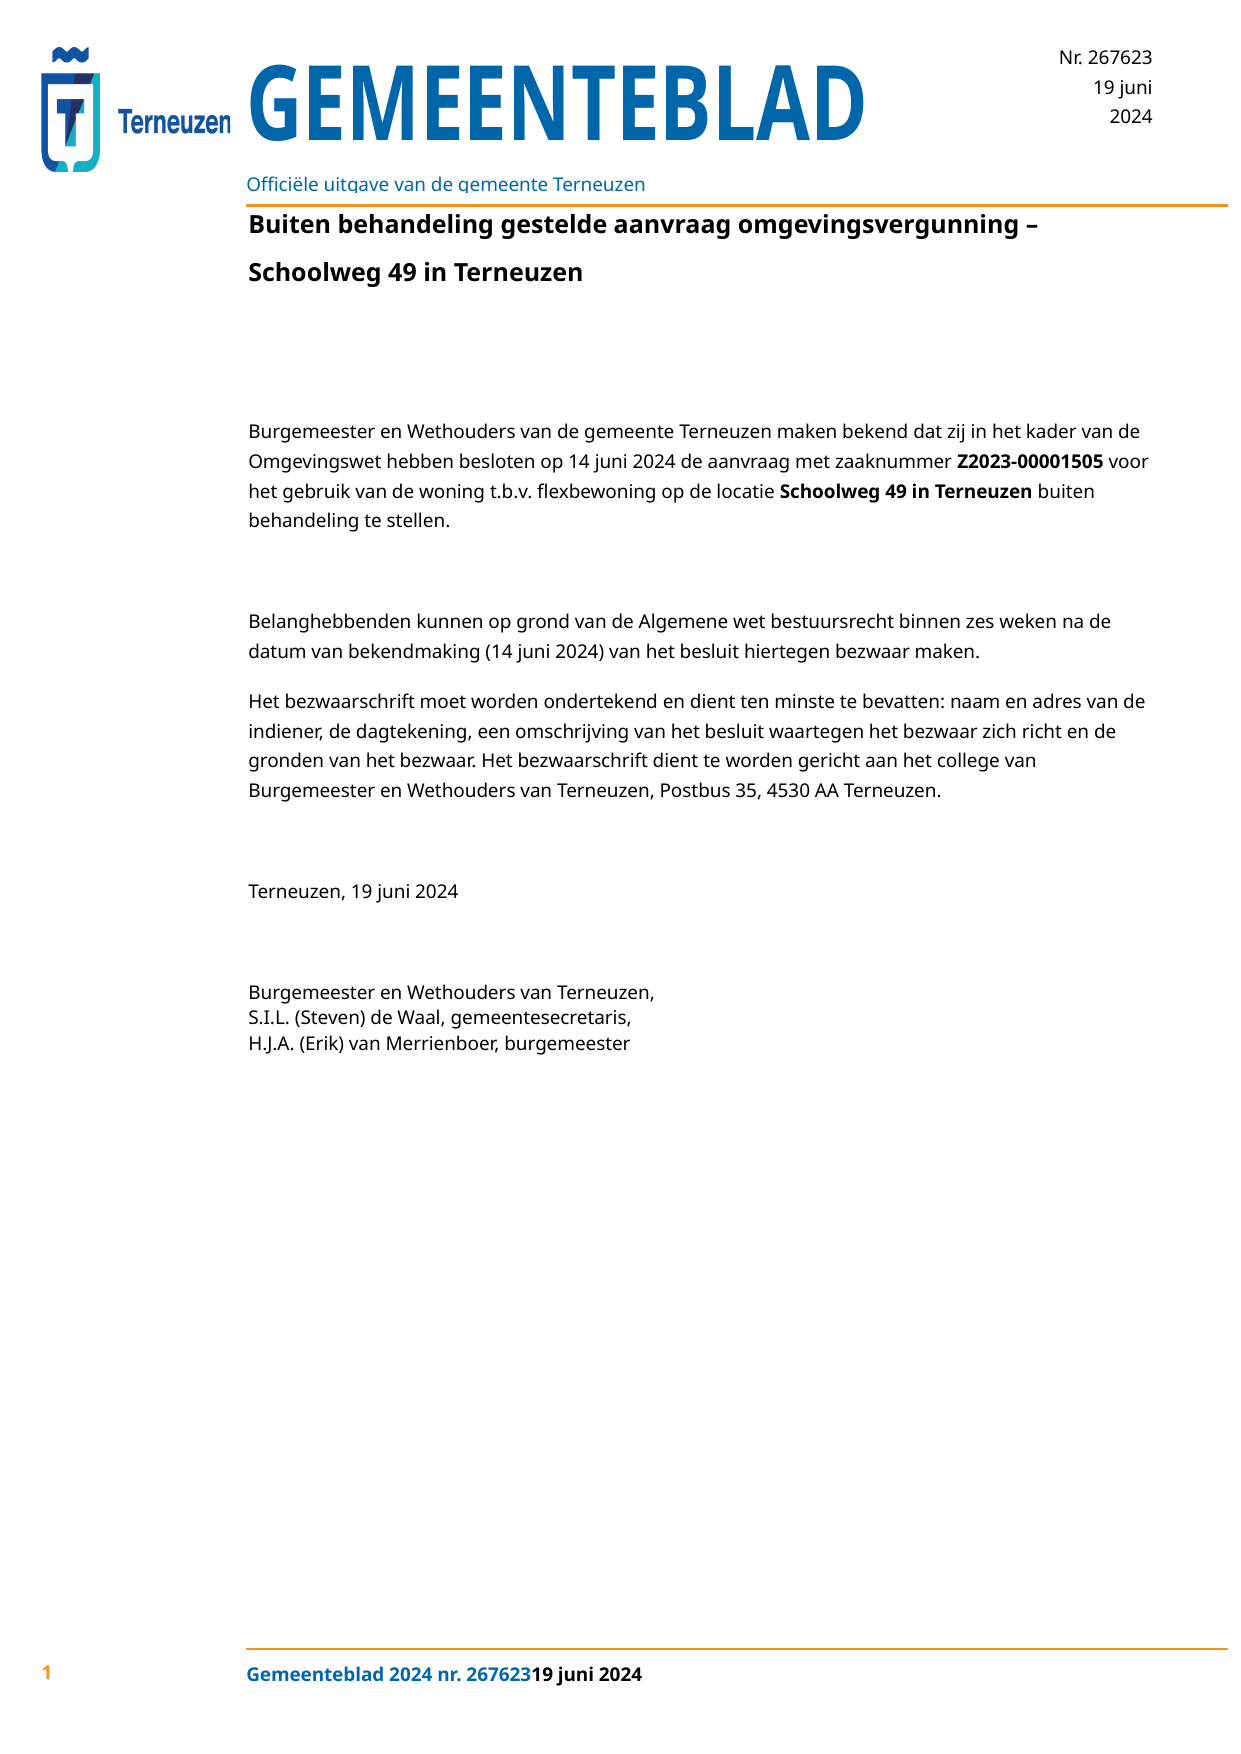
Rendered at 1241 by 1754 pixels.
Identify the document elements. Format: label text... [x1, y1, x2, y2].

text Burgemeester en Wethouders van de gemeente Terneuzen maken bekend dat zij in het kader van de Omgevingswet hebben besloten op 14 juni 2024 de aanvraag met zaaknummer Z2023-00001505 voor het gebruik van de woning t.b.v. flexbewoning op de locatie Schoolweg 49 in Terneuzen buiten behandeling te stellen. [248, 419, 1152, 533]
table_cell S.I.L. (Steven) de Waal, gemeentesecretaris, [248, 1005, 837, 1030]
picture [41, 47, 231, 172]
text Belanghebbenden kunnen op grond van de Algemene wet bestuursrecht binnen zes weken na de datum van bekendmaking (14 juni 2024) van het besluit hiertegen bezwaar maken. [248, 608, 1152, 664]
table_cell H.J.A. (Erik) van Merrienboer, burgemeester [248, 1030, 1152, 1056]
text Terneuzen, 19 juni 2024 [248, 878, 1152, 904]
text Buiten behandeling gestelde aanvraag omgevingsvergunning –Schoolweg 49 in Terneuzen [248, 207, 1152, 288]
table_header Burgemeester en Wethouders van Terneuzen, [248, 979, 1152, 1004]
text Het bezwaarschrift moet worden ondertekend en dient ten minste te bevatten: naam en adres van de indiener, de dagtekening, een omschrijving van het besluit waartegen het bezwaar zich richt en de gronden van het bezwaar. Het bezwaarschrift dient te worden gericht aan het college van Burgemeester en Wethouders van Terneuzen, Postbus 35, 4530 AA Terneuzen. [248, 688, 1152, 803]
table_cell [837, 1005, 1152, 1030]
